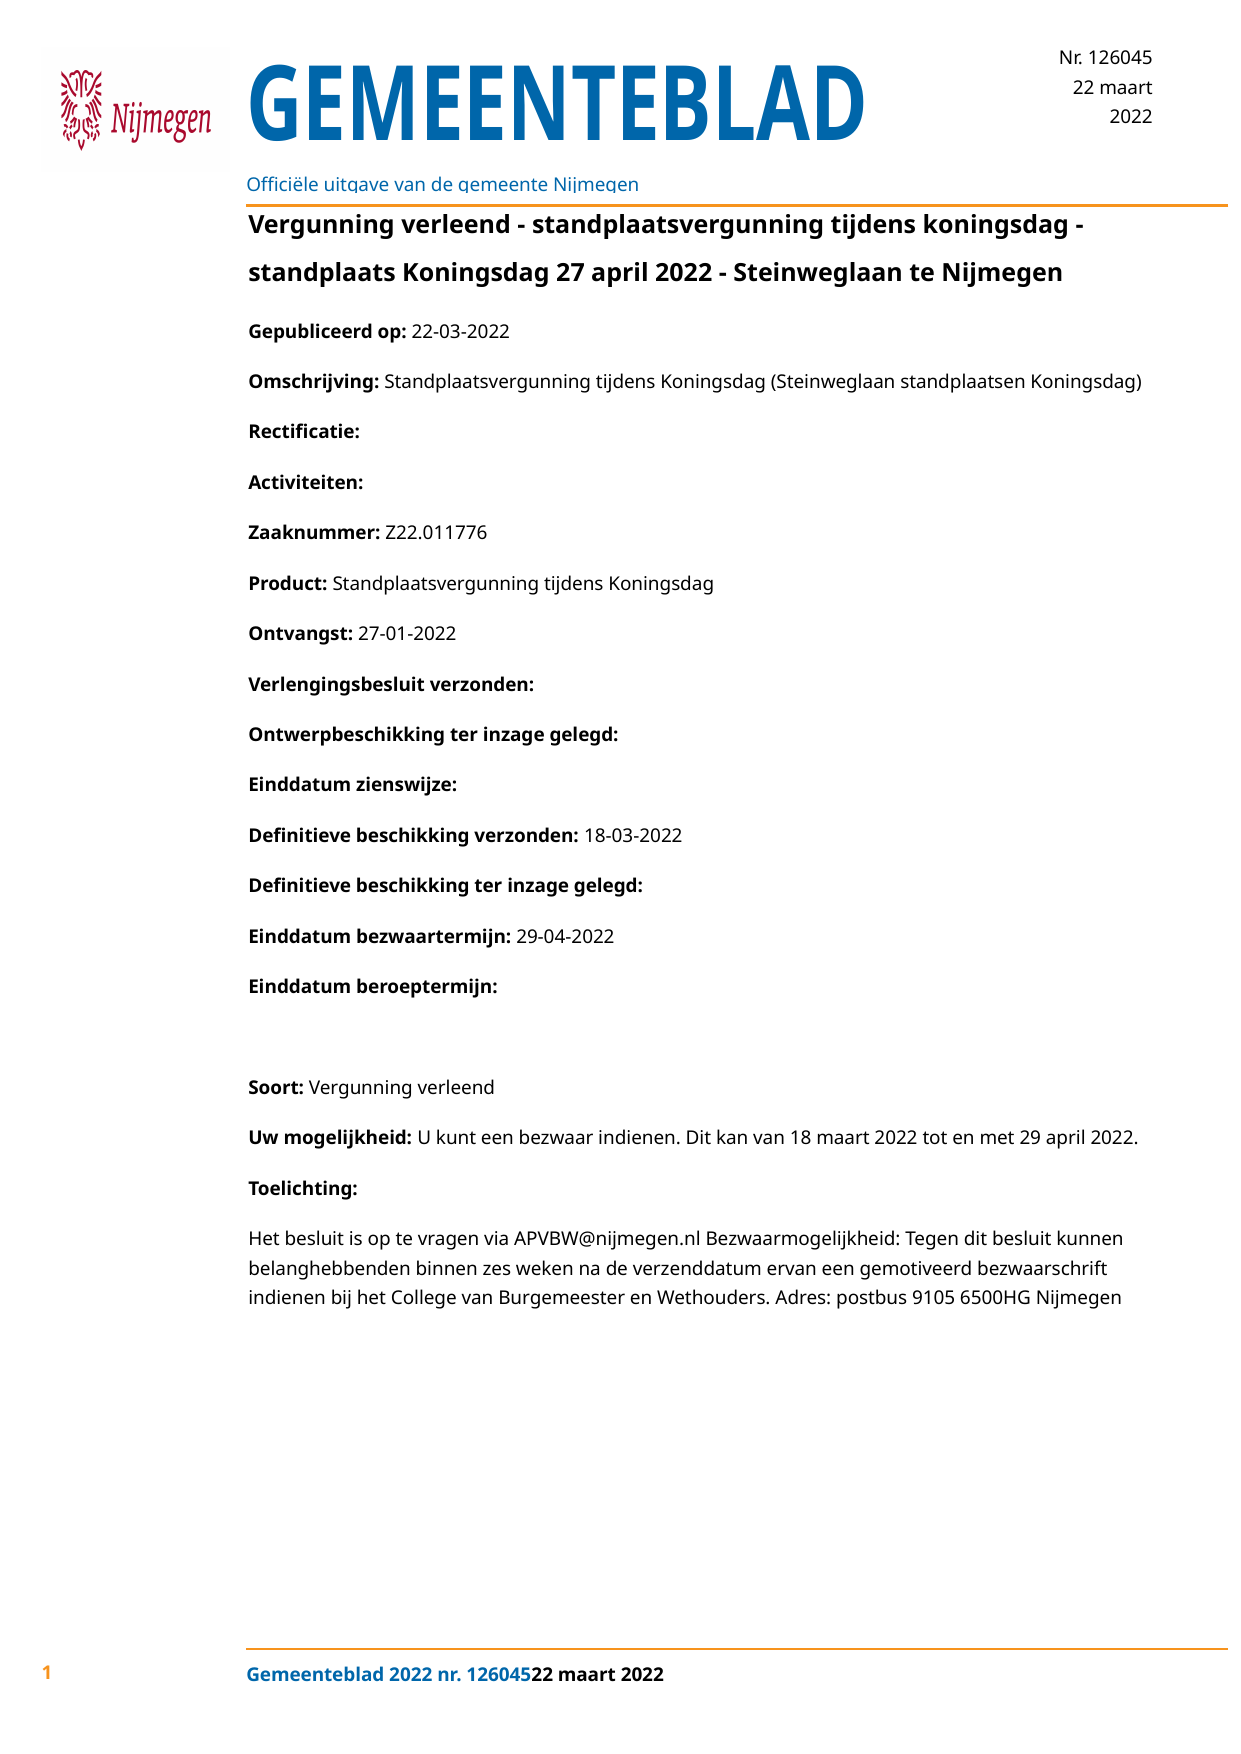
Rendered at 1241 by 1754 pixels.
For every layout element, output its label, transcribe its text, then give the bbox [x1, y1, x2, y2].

text Einddatum bezwaartermijn: 29-04-2022 [248, 923, 1152, 949]
text Verlengingsbesluit verzonden: [248, 671, 1152, 697]
text Toelichting: [248, 1175, 1152, 1201]
text Ontwerpbeschikking ter inzage gelegd: [248, 721, 1152, 747]
text Rectificatie: [248, 419, 1152, 444]
text Definitieve beschikking verzonden: 18-03-2022 [248, 822, 1152, 848]
text Einddatum zienswijze: [248, 772, 1152, 797]
text Zaaknummer: Z22.011776 [248, 519, 1152, 545]
text Definitieve beschikking ter inzage gelegd: [248, 872, 1152, 898]
text Vergunning verleend - standplaatsvergunning tijdens koningsdag - standplaats Koningsdag 27 april 2022 - Steinweglaan te Nijmegen [248, 207, 1152, 288]
text Uw mogelijkheid: U kunt een bezwaar indienen. Dit kan van 18 maart 2022 tot en met 29 april 2022. [248, 1124, 1152, 1150]
text Ontvangst: 27-01-2022 [248, 620, 1152, 646]
text Activiteiten: [248, 469, 1152, 495]
text Einddatum beroeptermijn: [248, 973, 1152, 999]
text Het besluit is op te vragen via APVBW@nijmegen.nl Bezwaarmogelijkheid: Tegen dit besluit kunnen belanghebbenden binnen zes weken na de verzenddatum ervan een gemotiveerd bezwaarschrift indienen bij het College van Burgemeester en Wethouders. Adres: postbus 9105 6500HG Nijmegen [248, 1225, 1152, 1310]
picture [41, 47, 231, 172]
text Gepubliceerd op: 22-03-2022 [248, 318, 1152, 344]
text Product: Standplaatsvergunning tijdens Koningsdag [248, 570, 1152, 596]
text Omschrijving: Standplaatsvergunning tijdens Koningsdag (Steinweglaan standplaatsen Koningsdag) [248, 368, 1152, 394]
text Soort: Vergunning verleend [248, 1074, 1152, 1100]
